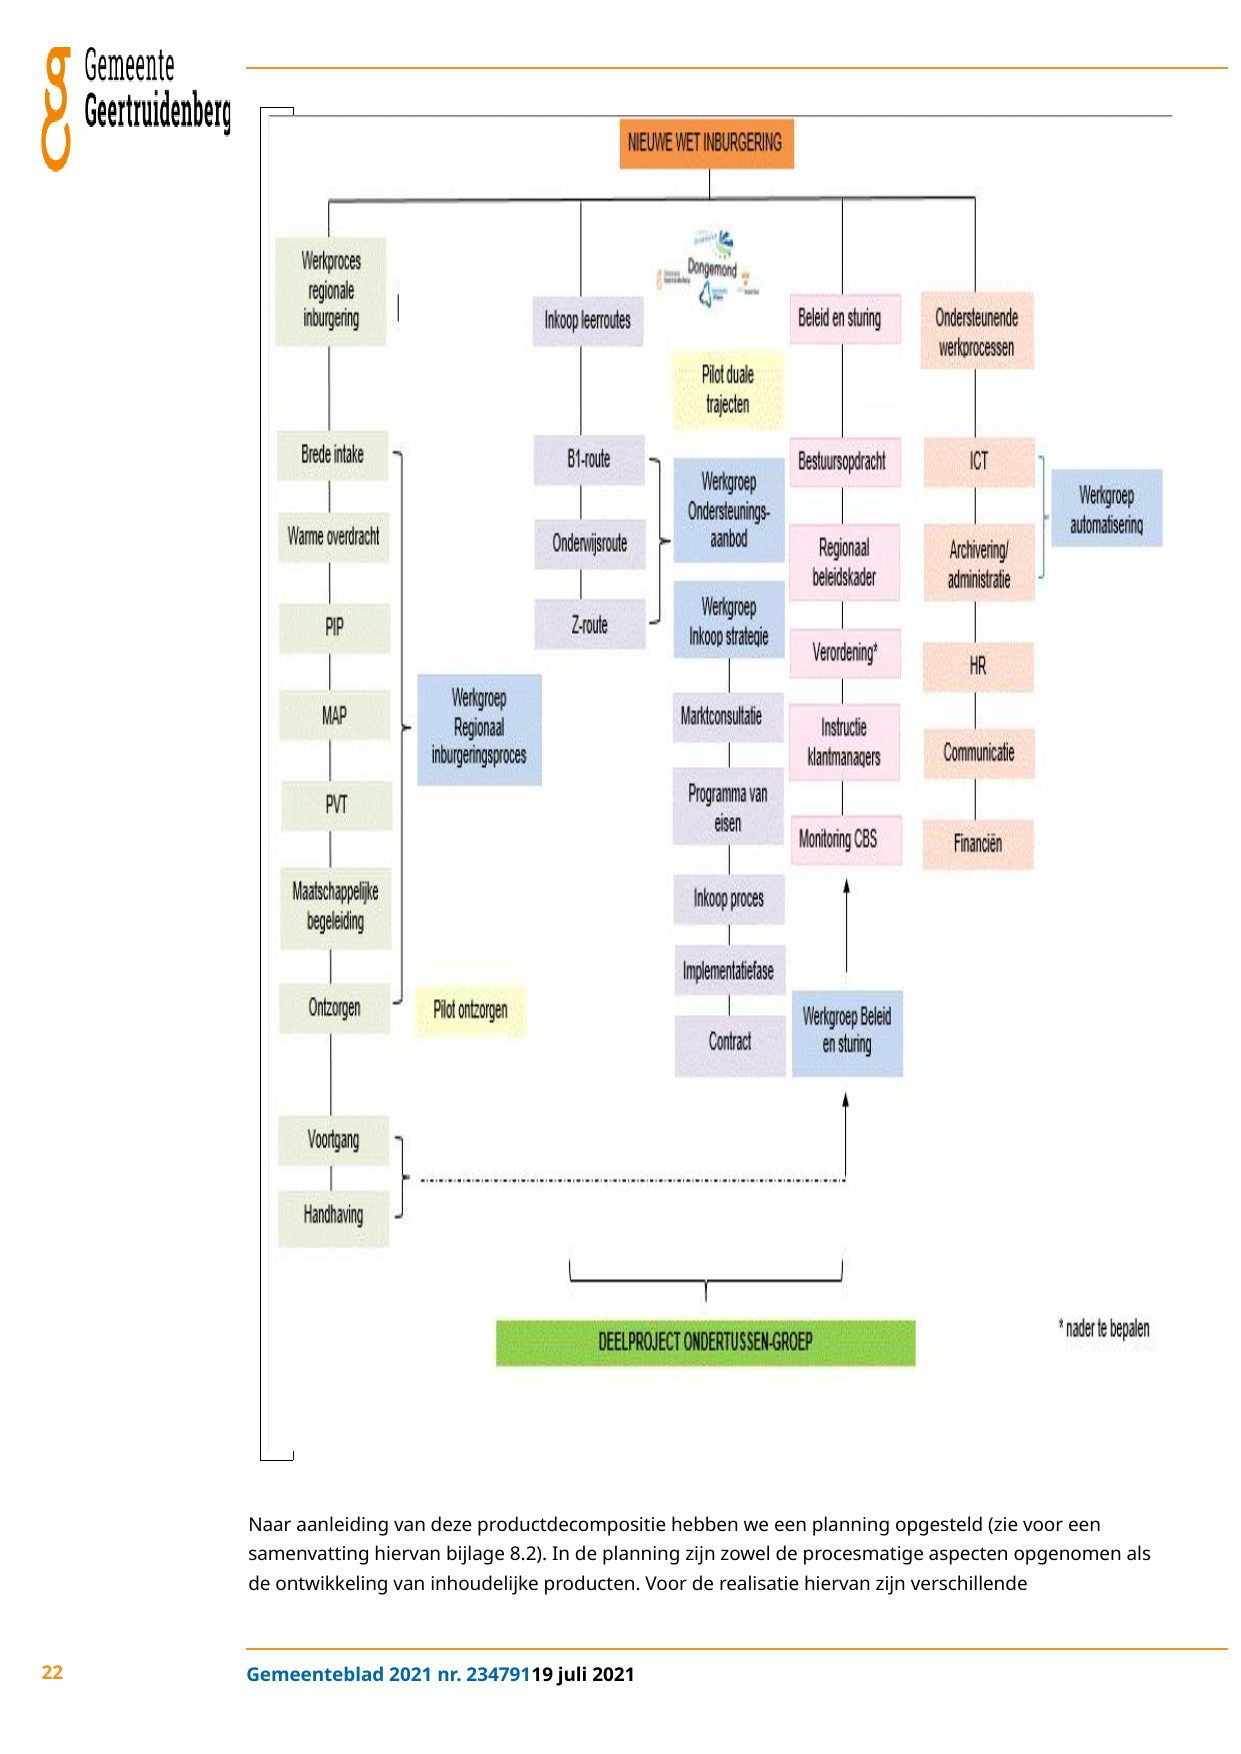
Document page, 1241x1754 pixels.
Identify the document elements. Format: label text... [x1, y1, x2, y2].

text Naar aanleiding van deze productdecompositie hebben we een planning opgesteld (zie voor een samenvatting hiervan bijlage 8.2). In de planning zijn zowel de procesmatige aspecten opgenomen als de ontwikkeling van inhoudelijke producten. Voor de realisatie hiervan zijn verschillende [248, 1511, 1152, 1596]
picture [268, 115, 1173, 1451]
picture [41, 47, 231, 172]
